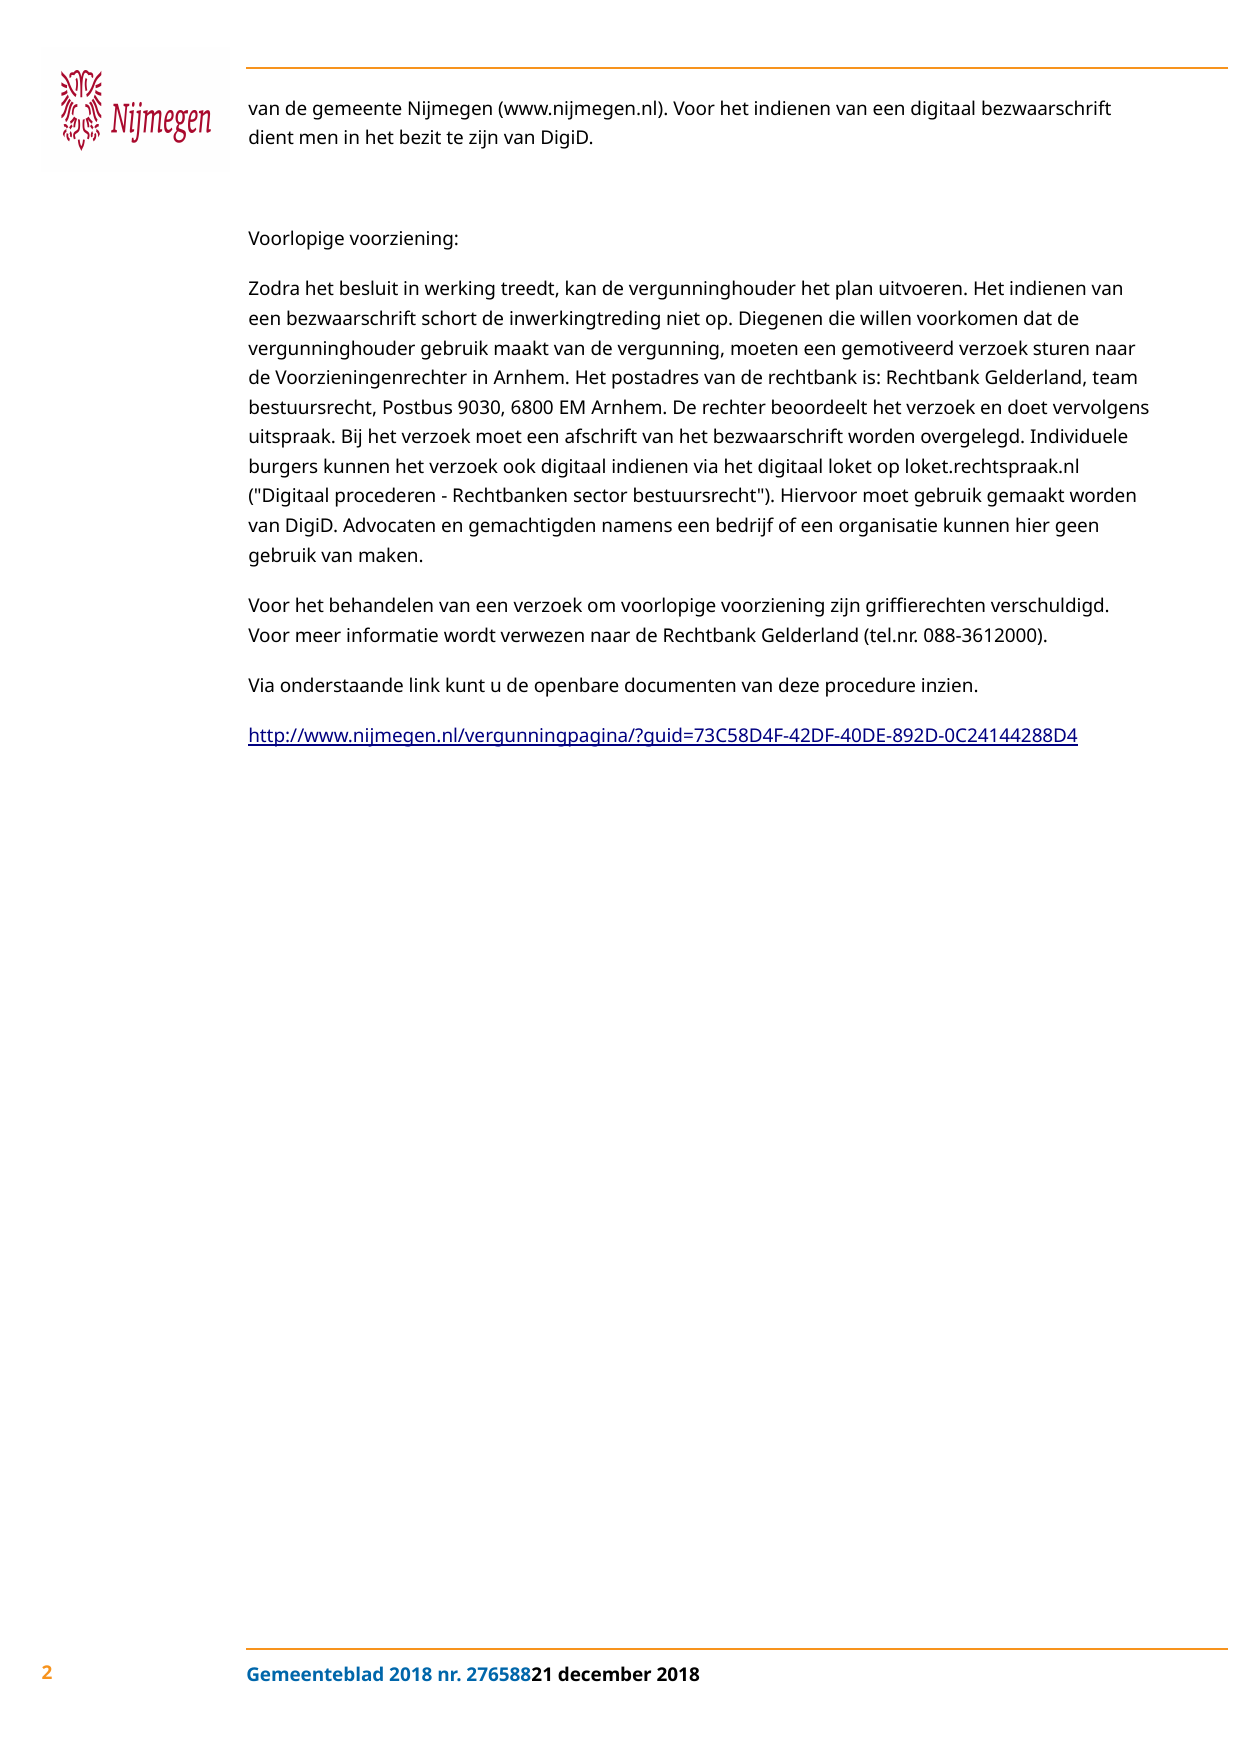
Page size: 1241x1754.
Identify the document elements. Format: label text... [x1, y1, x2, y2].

text Zodra het besluit in werking treedt, kan de vergunninghouder het plan uitvoeren. Het indienen van een bezwaarschrift schort de inwerkingtreding niet op. Diegenen die willen voorkomen dat de vergunninghouder gebruik maakt van de vergunning, moeten een gemotiveerd verzoek sturen naar de Voorzieningenrechter in Arnhem. Het postadres van de rechtbank is: Rechtbank Gelderland, team bestuursrecht, Postbus 9030, 6800 EM Arnhem. De rechter beoordeelt het verzoek en doet vervolgens uitspraak. Bij het verzoek moet een afschrift van het bezwaarschrift worden overgelegd. Individuele burgers kunnen het verzoek ook digitaal indienen via het digitaal loket op loket.rechtspraak.nl ("Digitaal procederen - Rechtbanken sector bestuursrecht"). Hiervoor moet gebruik gemaakt worden van DigiD. Advocaten en gemachtigden namens een bedrijf of een organisatie kunnen hier geen gebruik van maken. [248, 276, 1152, 568]
text Voorlopige voorziening: [248, 225, 1152, 251]
text Via onderstaande link kunt u de openbare documenten van deze procedure inzien. [248, 672, 1152, 698]
picture [41, 47, 231, 172]
text http://www.nijmegen.nl/vergunningpagina/?guid=73C58D4F-42DF-40DE-892D-0C24144288D4 [248, 723, 1152, 748]
text van de gemeente Nijmegen (www.nijmegen.nl). Voor het indienen van een digitaal bezwaarschrift dient men in het bezit te zijn van DigiD. [248, 95, 1152, 150]
text Voor het behandelen van een verzoek om voorlopige voorziening zijn griffierechten verschuldigd. Voor meer informatie wordt verwezen naar de Rechtbank Gelderland (tel.nr. 088-3612000). [248, 592, 1152, 648]
